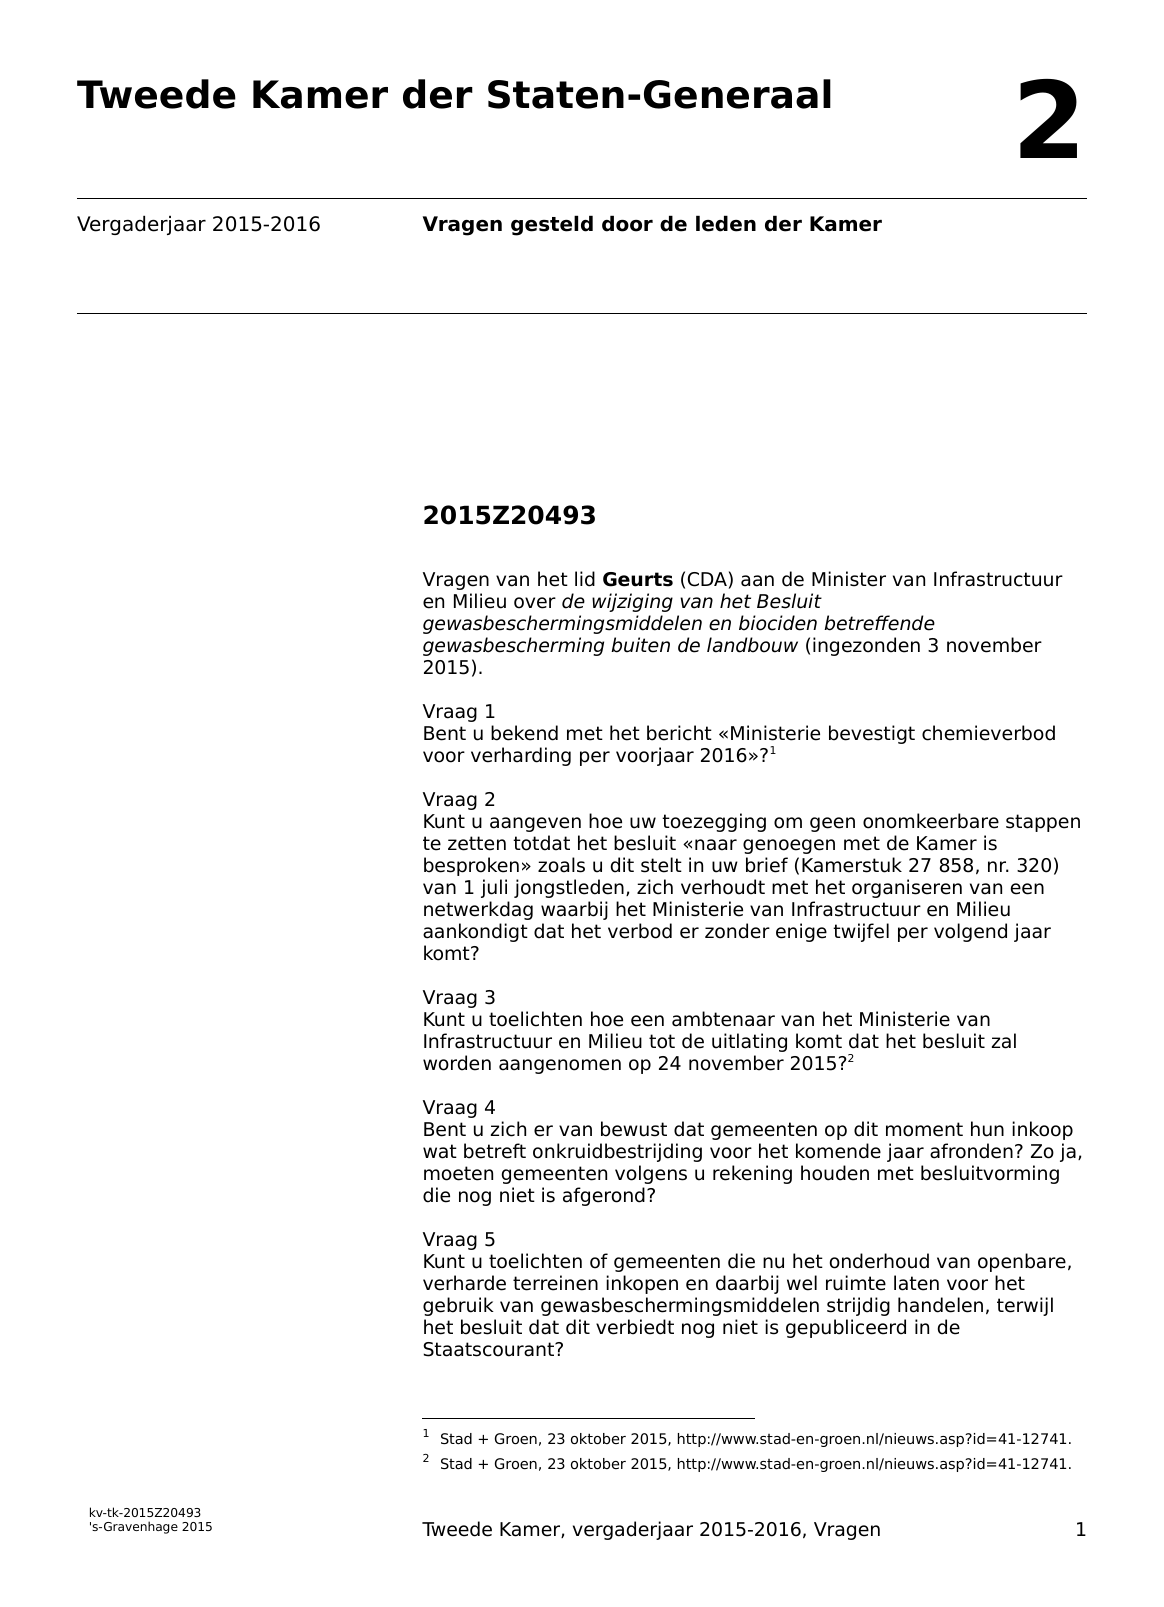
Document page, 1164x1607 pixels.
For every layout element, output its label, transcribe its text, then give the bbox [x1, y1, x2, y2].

text 's-Gravenhage 2015 [88, 1520, 323, 1534]
table_header 2 [886, 59, 1087, 198]
table_cell Vragen gesteld door de leden der Kamer [422, 199, 1087, 313]
text Vragen van het lid Geurts (CDA) aan de Minister van Infrastructuur en Milieu over de wijziging van het Besluit gewasbeschermingsmiddelen en biociden betreffende gewasbescherming buiten de landbouw (ingezonden 3 november 2015). [422, 569, 1087, 679]
text Stad + Groen, 23 oktober 2015, http://www.stad-en-groen.nl/nieuws.asp?id=41-12741. [422, 1427, 1087, 1449]
text Vraag 4 [422, 1097, 1087, 1119]
text 2015Z20493 [422, 501, 1087, 531]
text Vraag 3 [422, 987, 1087, 1009]
table_header Tweede Kamer der Staten-Generaal [77, 59, 886, 198]
text Bent u zich er van bewust dat gemeenten op dit moment hun inkoop wat betreft onkruidbestrijding voor het komende jaar afronden? Zo ja, moeten gemeenten volgens u rekening houden met besluitvorming die nog niet is afgerond? [422, 1119, 1087, 1207]
text Kunt u aangeven hoe uw toezegging om geen onomkeerbare stappen te zetten totdat het besluit «naar genoegen met de Kamer is besproken» zoals u dit stelt in uw brief (Kamerstuk 27 858, nr. 320) van 1 juli jongstleden, zich verhoudt met het organiseren van een netwerkdag waarbij het Ministerie van Infrastructuur en Milieu aankondigt dat het verbod er zonder enige twijfel per volgend jaar komt? [422, 811, 1087, 965]
text Kunt u toelichten of gemeenten die nu het onderhoud van openbare, verharde terreinen inkopen en daarbij wel ruimte laten voor het gebruik van gewasbeschermingsmiddelen strijdig handelen, terwijl het besluit dat dit verbiedt nog niet is gepubliceerd in de Staatscourant? [422, 1251, 1087, 1361]
text kv-tk-2015Z20493 [88, 1506, 323, 1520]
text Kunt u toelichten hoe een ambtenaar van het Ministerie van Infrastructuur en Milieu tot de uitlating komt dat het besluit zal worden aangenomen op 24 november 2015? [422, 1009, 1087, 1075]
text Bent u bekend met het bericht «Ministerie bevestigt chemieverbod voor verharding per voorjaar 2016»? [422, 723, 1087, 767]
table_cell Vergaderjaar 2015-2016 [77, 199, 422, 313]
text Vraag 2 [422, 789, 1087, 811]
text Vraag 5 [422, 1229, 1087, 1251]
text Stad + Groen, 23 oktober 2015, http://www.stad-en-groen.nl/nieuws.asp?id=41-12741. [422, 1452, 1087, 1474]
text Vraag 1 [422, 701, 1087, 723]
